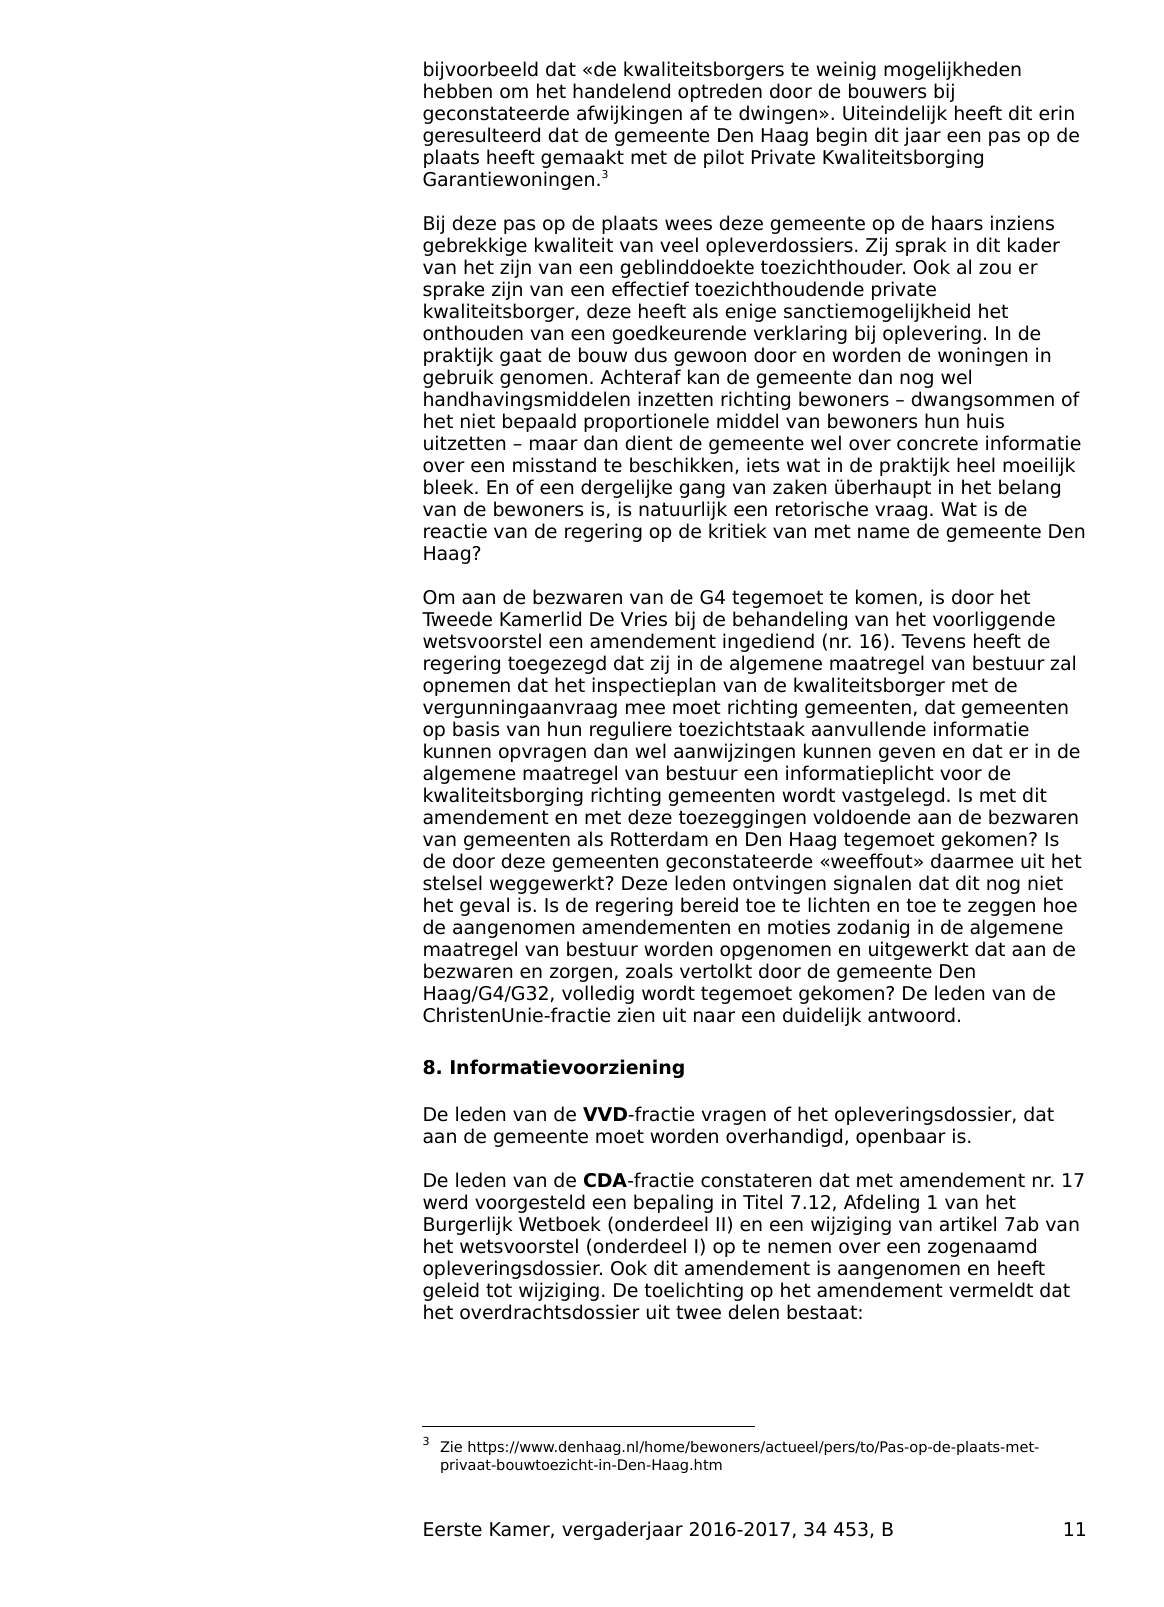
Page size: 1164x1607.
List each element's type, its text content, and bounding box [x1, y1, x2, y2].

text De leden van de CDA-fractie constateren dat met amendement nr. 17 werd voorgesteld een bepaling in Titel 7.12, Afdeling 1 van het Burgerlijk Wetboek (onderdeel II) en een wijziging van artikel 7ab van het wetsvoorstel (onderdeel I) op te nemen over een zogenaamd opleveringsdossier. Ook dit amendement is aangenomen en heeft geleid tot wijziging. De toelichting op het amendement vermeldt dat het overdrachtsdossier uit twee delen bestaat: [422, 1170, 1087, 1323]
text De leden van de VVD-fractie vragen of het opleveringsdossier, dat aan de gemeente moet worden overhandigd, openbaar is. [422, 1103, 1087, 1147]
text Zie https://www.denhaag.nl/home/bewoners/actueel/pers/to/Pas-op-de-plaats-met-privaat-bouwtoezicht-in-Den-Haag.htm [422, 1435, 1087, 1474]
subtitle 8. Informatievoorziening [422, 1057, 1087, 1078]
text Om aan de bezwaren van de G4 tegemoet te komen, is door het Tweede Kamerlid De Vries bij de behandeling van het voorliggende wetsvoorstel een amendement ingediend (nr. 16). Tevens heeft de regering toegezegd dat zij in de algemene maatregel van bestuur zal opnemen dat het inspectieplan van de kwaliteitsborger met de vergunningaanvraag mee moet richting gemeenten, dat gemeenten op basis van hun reguliere toezichtstaak aanvullende informatie kunnen opvragen dan wel aanwijzingen kunnen geven en dat er in de algemene maatregel van bestuur een informatieplicht voor de kwaliteitsborging richting gemeenten wordt vastgelegd. Is met dit amendement en met deze toezeggingen voldoende aan de bezwaren van gemeenten als Rotterdam en Den Haag tegemoet gekomen? Is de door deze gemeenten geconstateerde «weeffout» daarmee uit het stelsel weggewerkt? Deze leden ontvingen signalen dat dit nog niet het geval is. Is de regering bereid toe te lichten en toe te zeggen hoe de aangenomen amendementen en moties zodanig in de algemene maatregel van bestuur worden opgenomen en uitgewerkt dat aan de bezwaren en zorgen, zoals vertolkt door de gemeente Den Haag/G4/G32, volledig wordt tegemoet gekomen? De leden van de ChristenUnie-fractie zien uit naar een duidelijk antwoord. [422, 587, 1087, 1027]
text Bij deze pas op de plaats wees deze gemeente op de haars inziens gebrekkige kwaliteit van veel opleverdossiers. Zij sprak in dit kader van het zijn van een geblinddoekte toezichthouder. Ook al zou er sprake zijn van een effectief toezichthoudende private kwaliteitsborger, deze heeft als enige sanctiemogelijkheid het onthouden van een goedkeurende verklaring bij oplevering. In de praktijk gaat de bouw dus gewoon door en worden de woningen in gebruik genomen. Achteraf kan de gemeente dan nog wel handhavingsmiddelen inzetten richting bewoners – dwangsommen of het niet bepaald proportionele middel van bewoners hun huis uitzetten – maar dan dient de gemeente wel over concrete informatie over een misstand te beschikken, iets wat in de praktijk heel moeilijk bleek. En of een dergelijke gang van zaken überhaupt in het belang van de bewoners is, is natuurlijk een retorische vraag. Wat is de reactie van de regering op de kritiek van met name de gemeente Den Haag? [422, 213, 1087, 565]
text bijvoorbeeld dat «de kwaliteitsborgers te weinig mogelijkheden hebben om het handelend optreden door de bouwers bij geconstateerde afwijkingen af te dwingen». Uiteindelijk heeft dit erin geresulteerd dat de gemeente Den Haag begin dit jaar een pas op de plaats heeft gemaakt met de pilot Private Kwaliteitsborging Garantiewoningen. [422, 59, 1087, 191]
